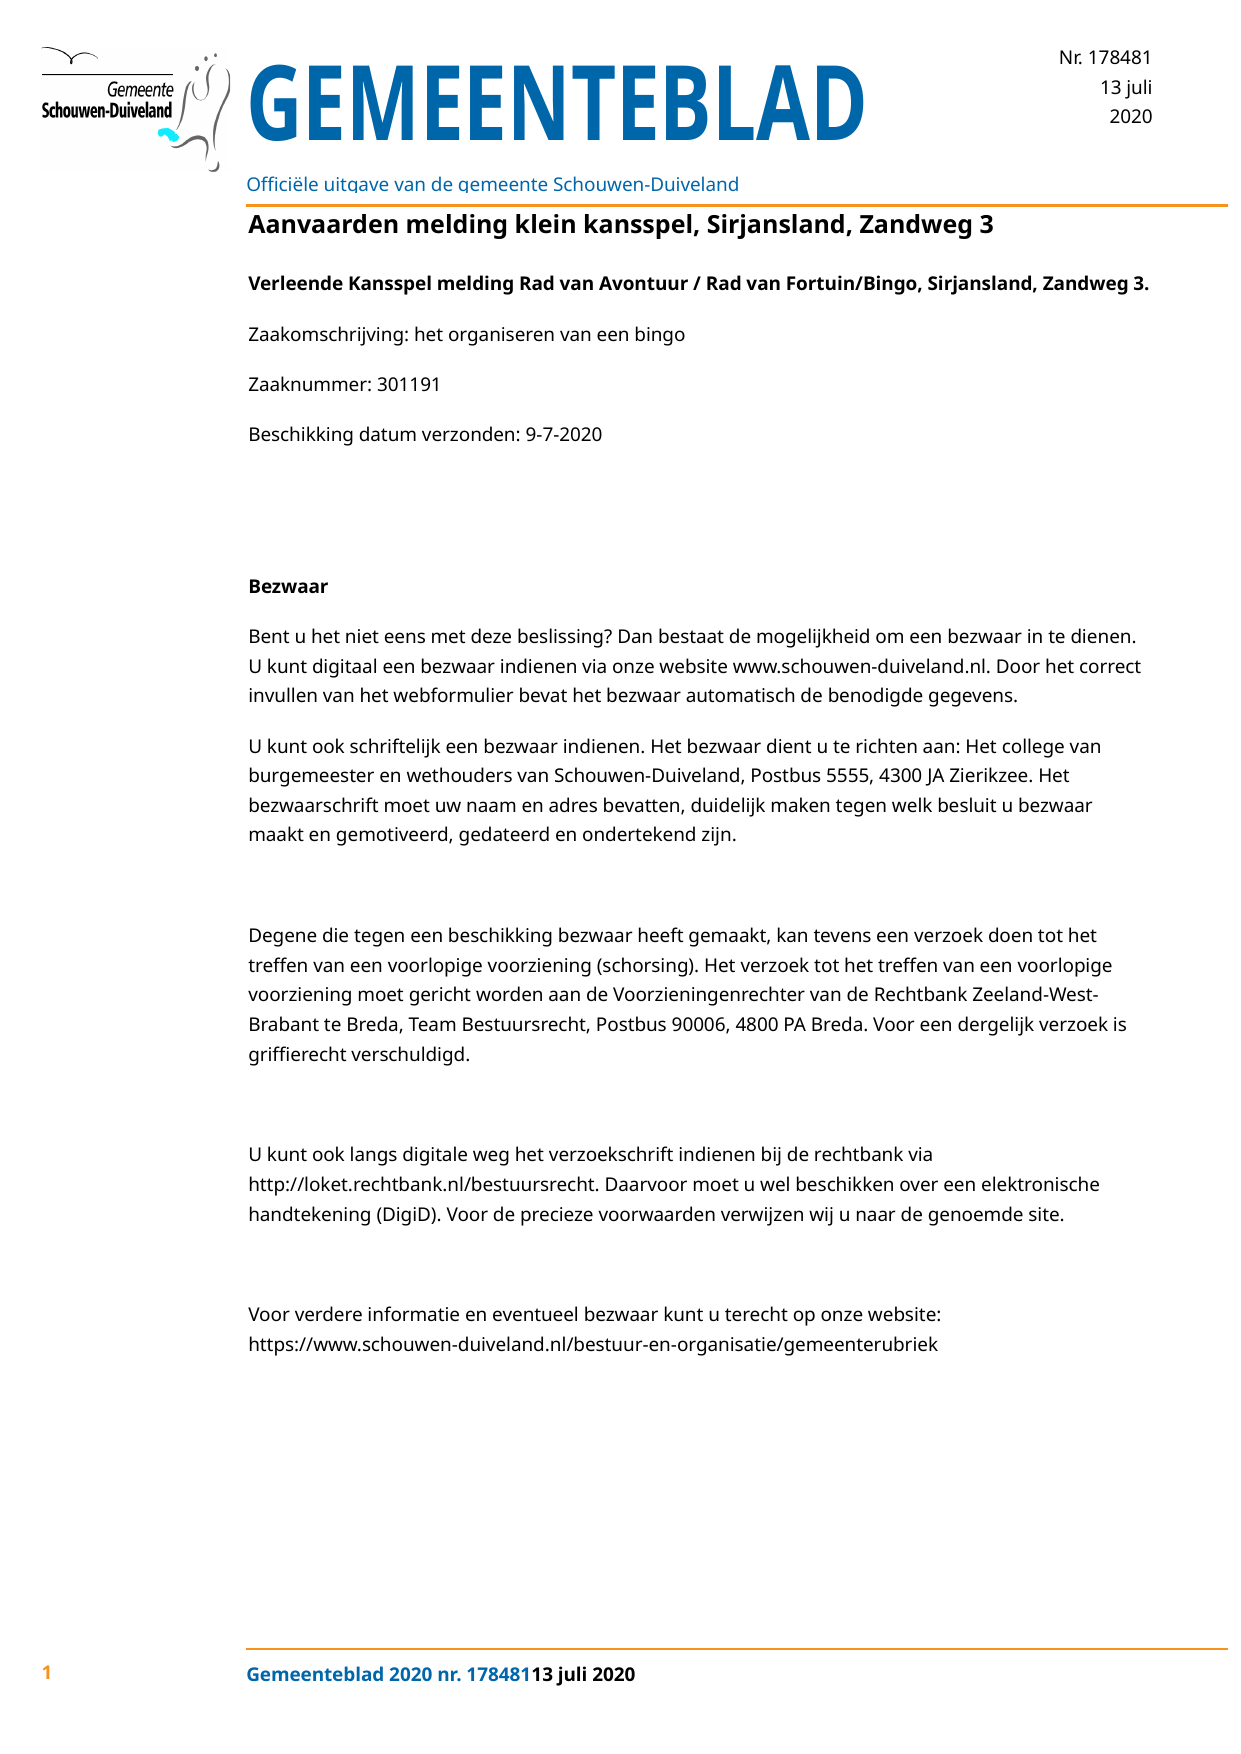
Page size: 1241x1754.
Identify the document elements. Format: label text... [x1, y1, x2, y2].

text Bezwaar [248, 573, 1152, 598]
picture [41, 47, 231, 172]
text Beschikking datum verzonden: 9-7-2020 [248, 422, 1152, 447]
text Zaakomschrijving: het organiseren van een bingo [248, 321, 1152, 346]
text U kunt ook langs digitale weg het verzoekschrift indienen bij de rechtbank via http://loket.rechtbank.nl/bestuursrecht. Daarvoor moet u wel beschikken over een elektronische handtekening (DigiD). Voor de precieze voorwaarden verwijzen wij u naar de genoemde site. [248, 1142, 1152, 1226]
text Verleende Kansspel melding Rad van Avontuur / Rad van Fortuin/Bingo, Sirjansland, Zandweg 3. [248, 270, 1152, 296]
text Aanvaarden melding klein kansspel, Sirjansland, Zandweg 3 [248, 207, 1152, 241]
text Bent u het niet eens met deze beslissing? Dan bestaat de mogelijkheid om een bezwaar in te dienen. U kunt digitaal een bezwaar indienen via onze website www.schouwen-duiveland.nl. Door het correct invullen van het webformulier bevat het bezwaar automatisch de benodigde gegevens. [248, 623, 1152, 708]
text U kunt ook schriftelijk een bezwaar indienen. Het bezwaar dient u te richten aan: Het college van burgemeester en wethouders van Schouwen-Duiveland, Postbus 5555, 4300 JA Zierikzee. Het bezwaarschrift moet uw naam en adres bevatten, duidelijk maken tegen welk besluit u bezwaar maakt en gemotiveerd, gedateerd en ondertekend zijn. [248, 733, 1152, 847]
text Voor verdere informatie en eventueel bezwaar kunt u terecht op onze website: https://www.schouwen-duiveland.nl/bestuur-en-organisatie/gemeenterubriek [248, 1302, 1152, 1357]
text Degene die tegen een beschikking bezwaar heeft gemaakt, kan tevens een verzoek doen tot het treffen van een voorlopige voorziening (schorsing). Het verzoek tot het treffen van een voorlopige voorziening moet gericht worden aan de Voorzieningenrechter van de Rechtbank Zeeland-West-Brabant te Breda, Team Bestuursrecht, Postbus 90006, 4800 PA Breda. Voor een dergelijk verzoek is griffierecht verschuldigd. [248, 922, 1152, 1066]
text Zaaknummer: 301191 [248, 371, 1152, 397]
